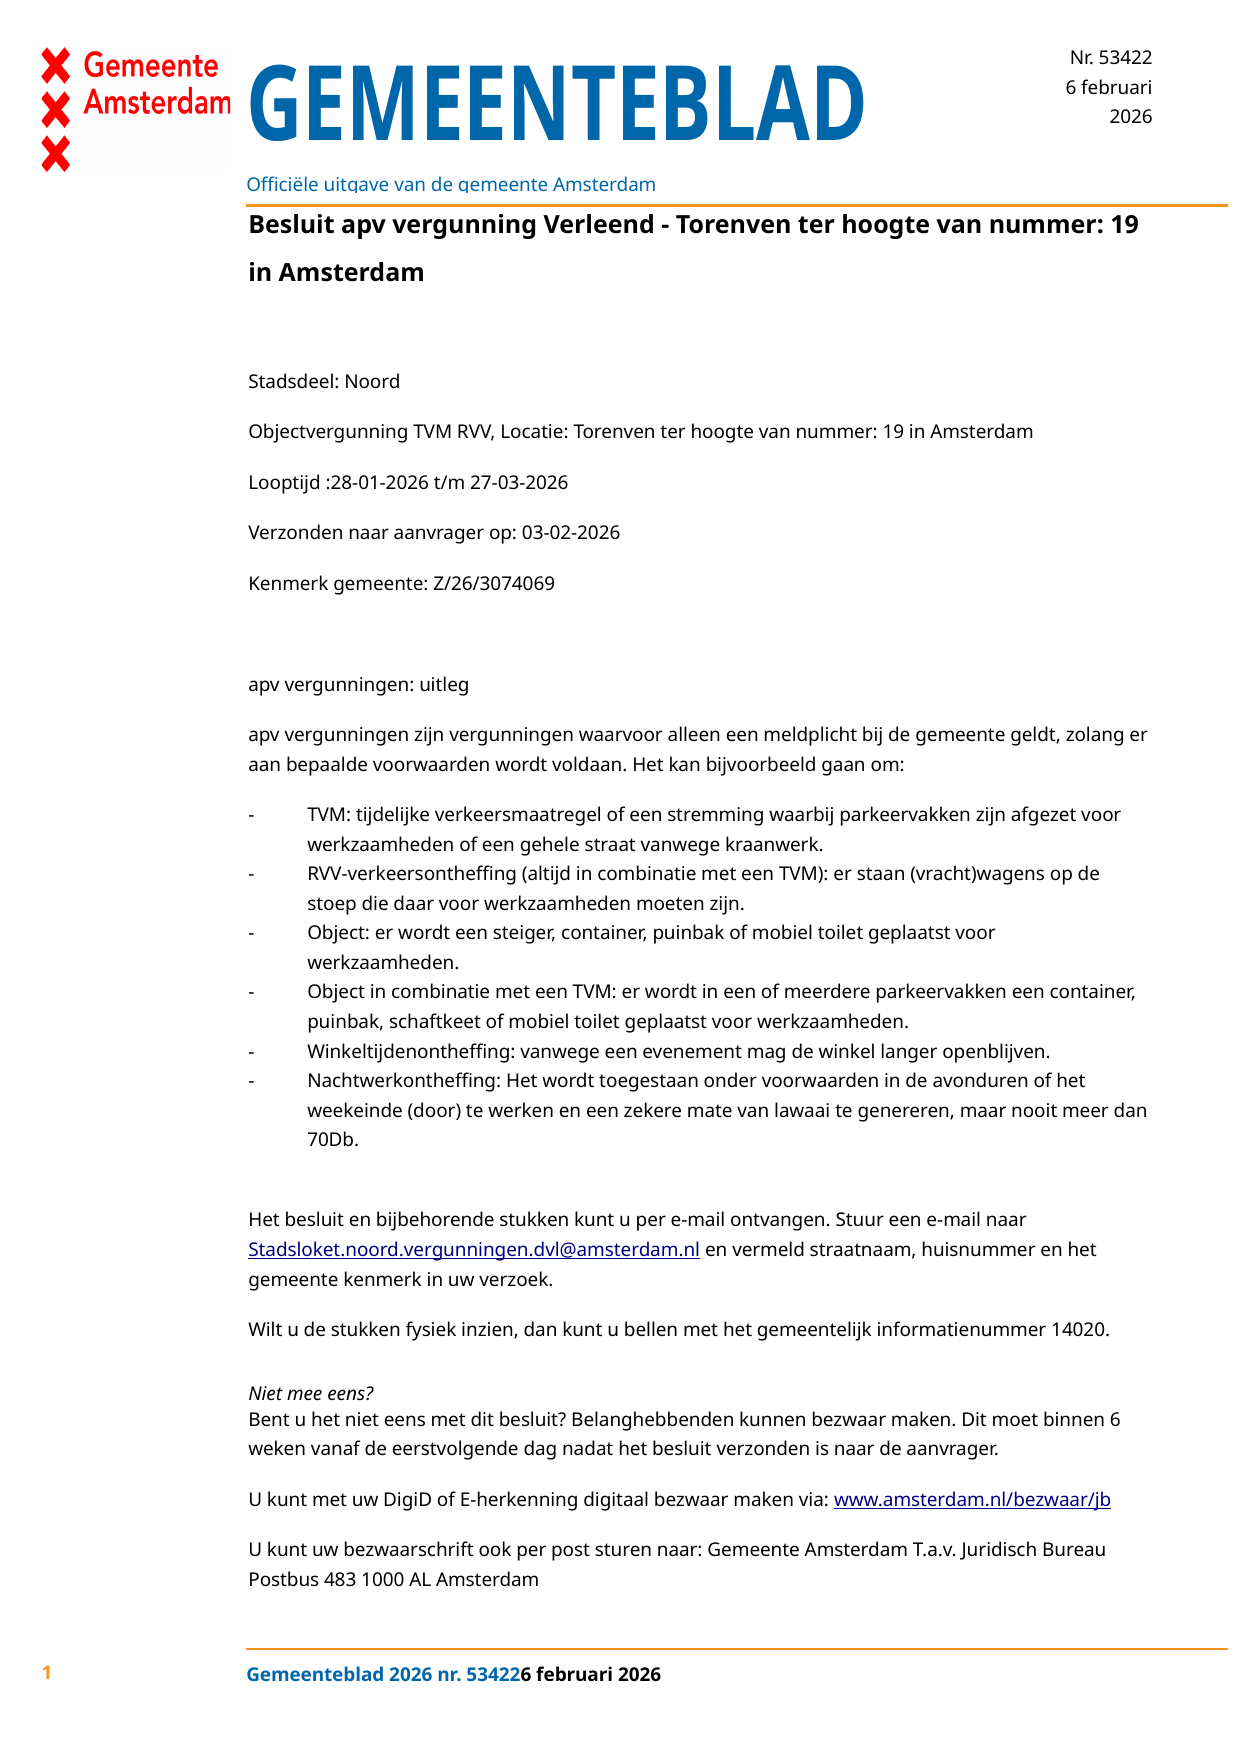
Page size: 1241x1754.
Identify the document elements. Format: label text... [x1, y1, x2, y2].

text apv vergunningen zijn vergunningen waarvoor alleen een meldplicht bij de gemeente geldt, zolang er aan bepaalde voorwaarden wordt voldaan. Het kan bijvoorbeeld gaan om: [248, 721, 1152, 777]
text Niet mee eens? [248, 1380, 1152, 1406]
text Het besluit en bijbehorende stukken kunt u per e-mail ontvangen. Stuur een e-mail naar Stadsloket.noord.vergunningen.dvl@amsterdam.nl en vermeld straatnaam, huisnummer en het gemeente kenmerk in uw verzoek. [248, 1207, 1152, 1292]
list Object: er wordt een steiger, container, puinbak of mobiel toilet geplaatst voor werkzaamheden. [248, 919, 1152, 975]
text Kenmerk gemeente: Z/26/3074069 [248, 570, 1152, 596]
list TVM: tijdelijke verkeersmaatregel of een stremming waarbij parkeervakken zijn afgezet voor werkzaamheden of een gehele straat vanwege kraanwerk. [248, 801, 1152, 857]
text Wilt u de stukken fysiek inzien, dan kunt u bellen met het gemeentelijk informatienummer 14020. [248, 1316, 1152, 1342]
text Bent u het niet eens met dit besluit? Belanghebbenden kunnen bezwaar maken. Dit moet binnen 6 weken vanaf de eerstvolgende dag nadat het besluit verzonden is naar de aanvrager. [248, 1406, 1152, 1461]
text Besluit apv vergunning Verleend - Torenven ter hoogte van nummer: 19 in Amsterdam [248, 207, 1152, 288]
text apv vergunningen: uitleg [248, 671, 1152, 697]
list Nachtwerkontheffing: Het wordt toegestaan onder voorwaarden in de avonduren of het weekeinde (door) te werken en een zekere mate van lawaai te genereren, maar nooit meer dan 70Db. [248, 1067, 1152, 1152]
text Objectvergunning TVM RVV, Locatie: Torenven ter hoogte van nummer: 19 in Amsterdam [248, 419, 1152, 444]
text Verzonden naar aanvrager op: 03-02-2026 [248, 519, 1152, 545]
text Looptijd :28-01-2026 t/m 27-03-2026 [248, 469, 1152, 495]
text U kunt uw bezwaarschrift ook per post sturen naar: Gemeente Amsterdam T.a.v. Juridisch Bureau Postbus 483 1000 AL Amsterdam [248, 1536, 1152, 1592]
list RVV-verkeersontheffing (altijd in combinatie met een TVM): er staan (vracht)wagens op de stoep die daar voor werkzaamheden moeten zijn. [248, 860, 1152, 916]
text Stadsdeel: Noord [248, 368, 1152, 394]
picture [41, 47, 231, 172]
list Winkeltijdenontheffing: vanwege een evenement mag de winkel langer openblijven. [248, 1038, 1152, 1064]
text U kunt met uw DigiD of E-herkenning digitaal bezwaar maken via: www.amsterdam.nl/bezwaar/jb [248, 1486, 1152, 1512]
list Object in combinatie met een TVM: er wordt in een of meerdere parkeervakken een container, puinbak, schaftkeet of mobiel toilet geplaatst voor werkzaamheden. [248, 979, 1152, 1034]
